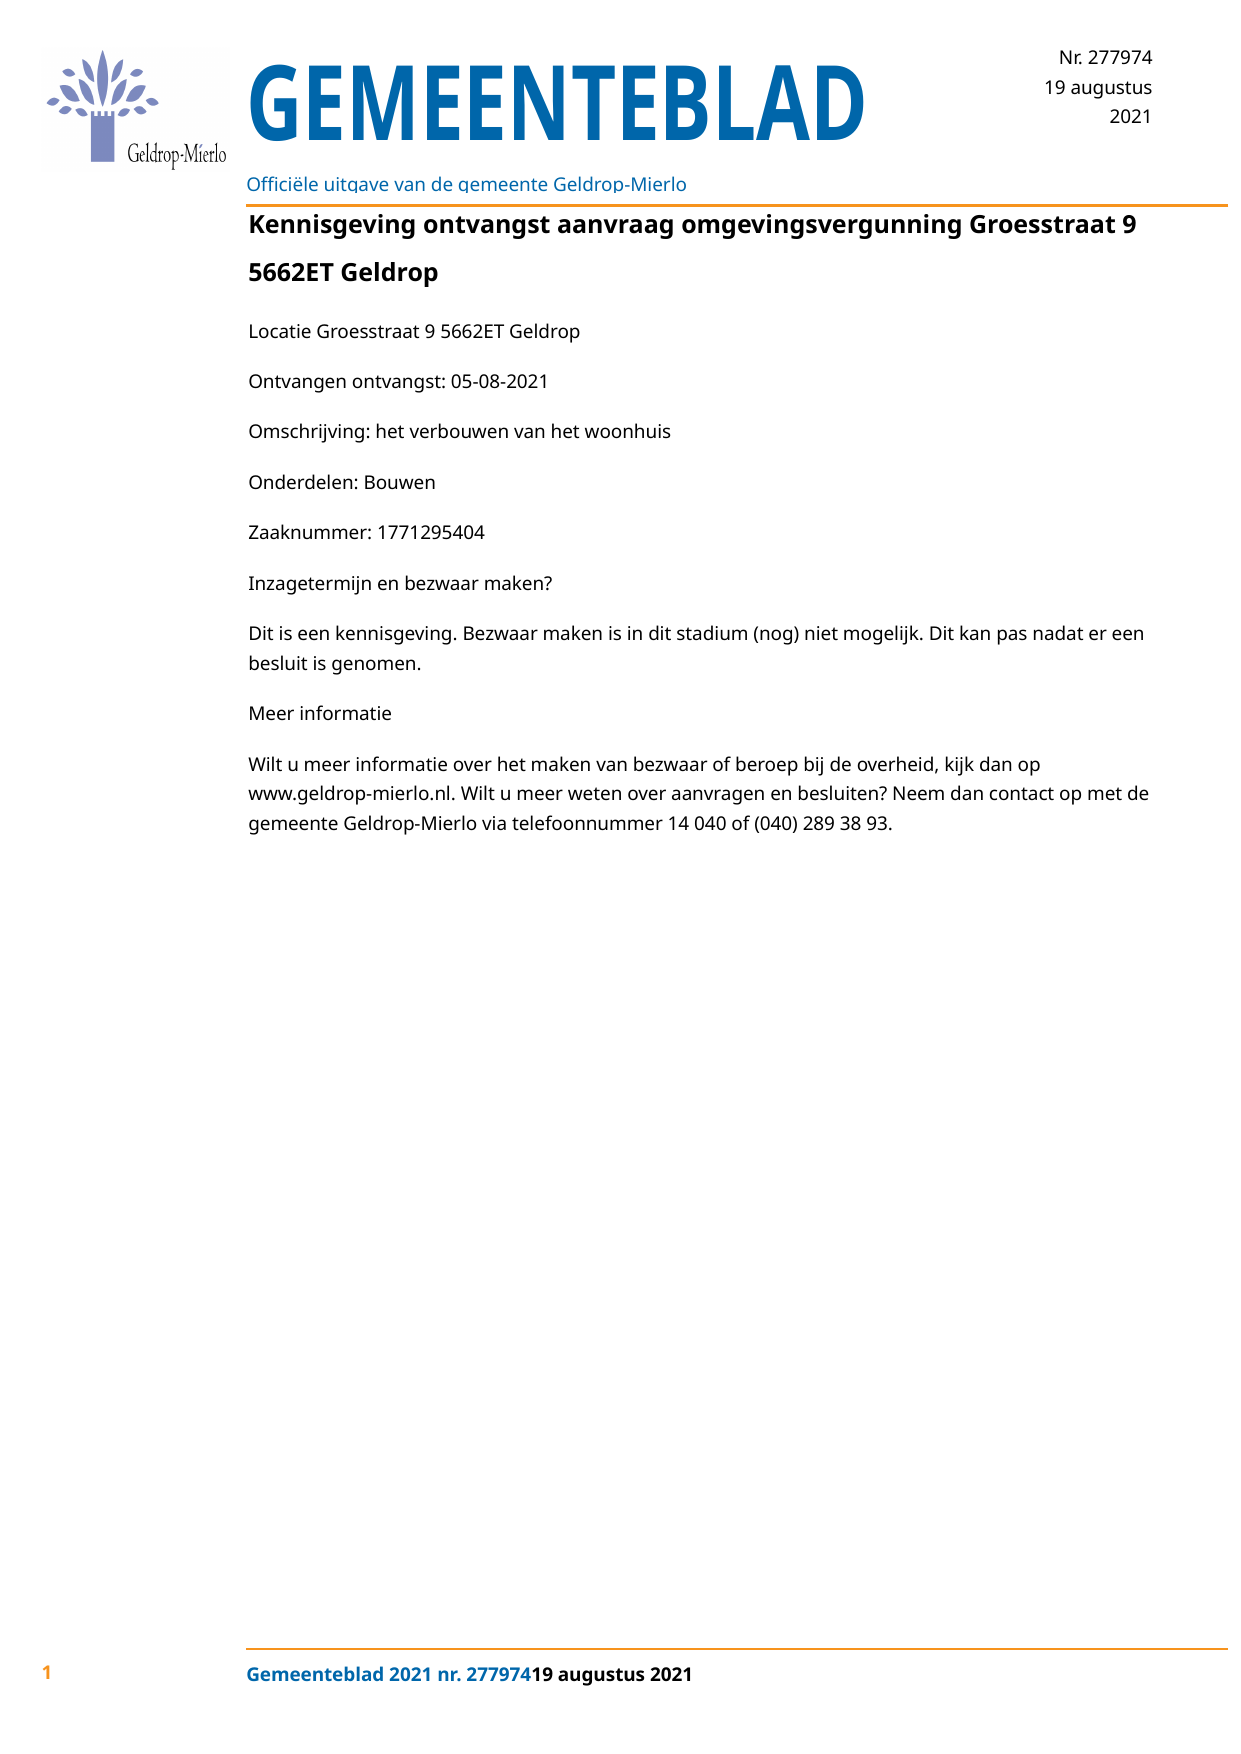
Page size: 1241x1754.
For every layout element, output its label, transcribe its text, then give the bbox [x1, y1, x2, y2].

text Dit is een kennisgeving. Bezwaar maken is in dit stadium (nog) niet mogelijk. Dit kan pas nadat er een besluit is genomen. [248, 620, 1152, 676]
text Onderdelen: Bouwen [248, 469, 1152, 495]
text Meer informatie [248, 700, 1152, 726]
text Omschrijving: het verbouwen van het woonhuis [248, 419, 1152, 444]
text Ontvangen ontvangst: 05-08-2021 [248, 368, 1152, 394]
text Zaaknummer: 1771295404 [248, 519, 1152, 545]
text Wilt u meer informatie over het maken van bezwaar of beroep bij de overheid, kijk dan op www.geldrop-mierlo.nl. Wilt u meer weten over aanvragen en besluiten? Neem dan contact op met de gemeente Geldrop-Mierlo via telefoonnummer 14 040 of (040) 289 38 93. [248, 751, 1152, 836]
text Inzagetermijn en bezwaar maken? [248, 570, 1152, 596]
picture [41, 47, 231, 172]
text Kennisgeving ontvangst aanvraag omgevingsvergunning Groesstraat 9 5662ET Geldrop [248, 207, 1152, 288]
text Locatie Groesstraat 9 5662ET Geldrop [248, 318, 1152, 344]
